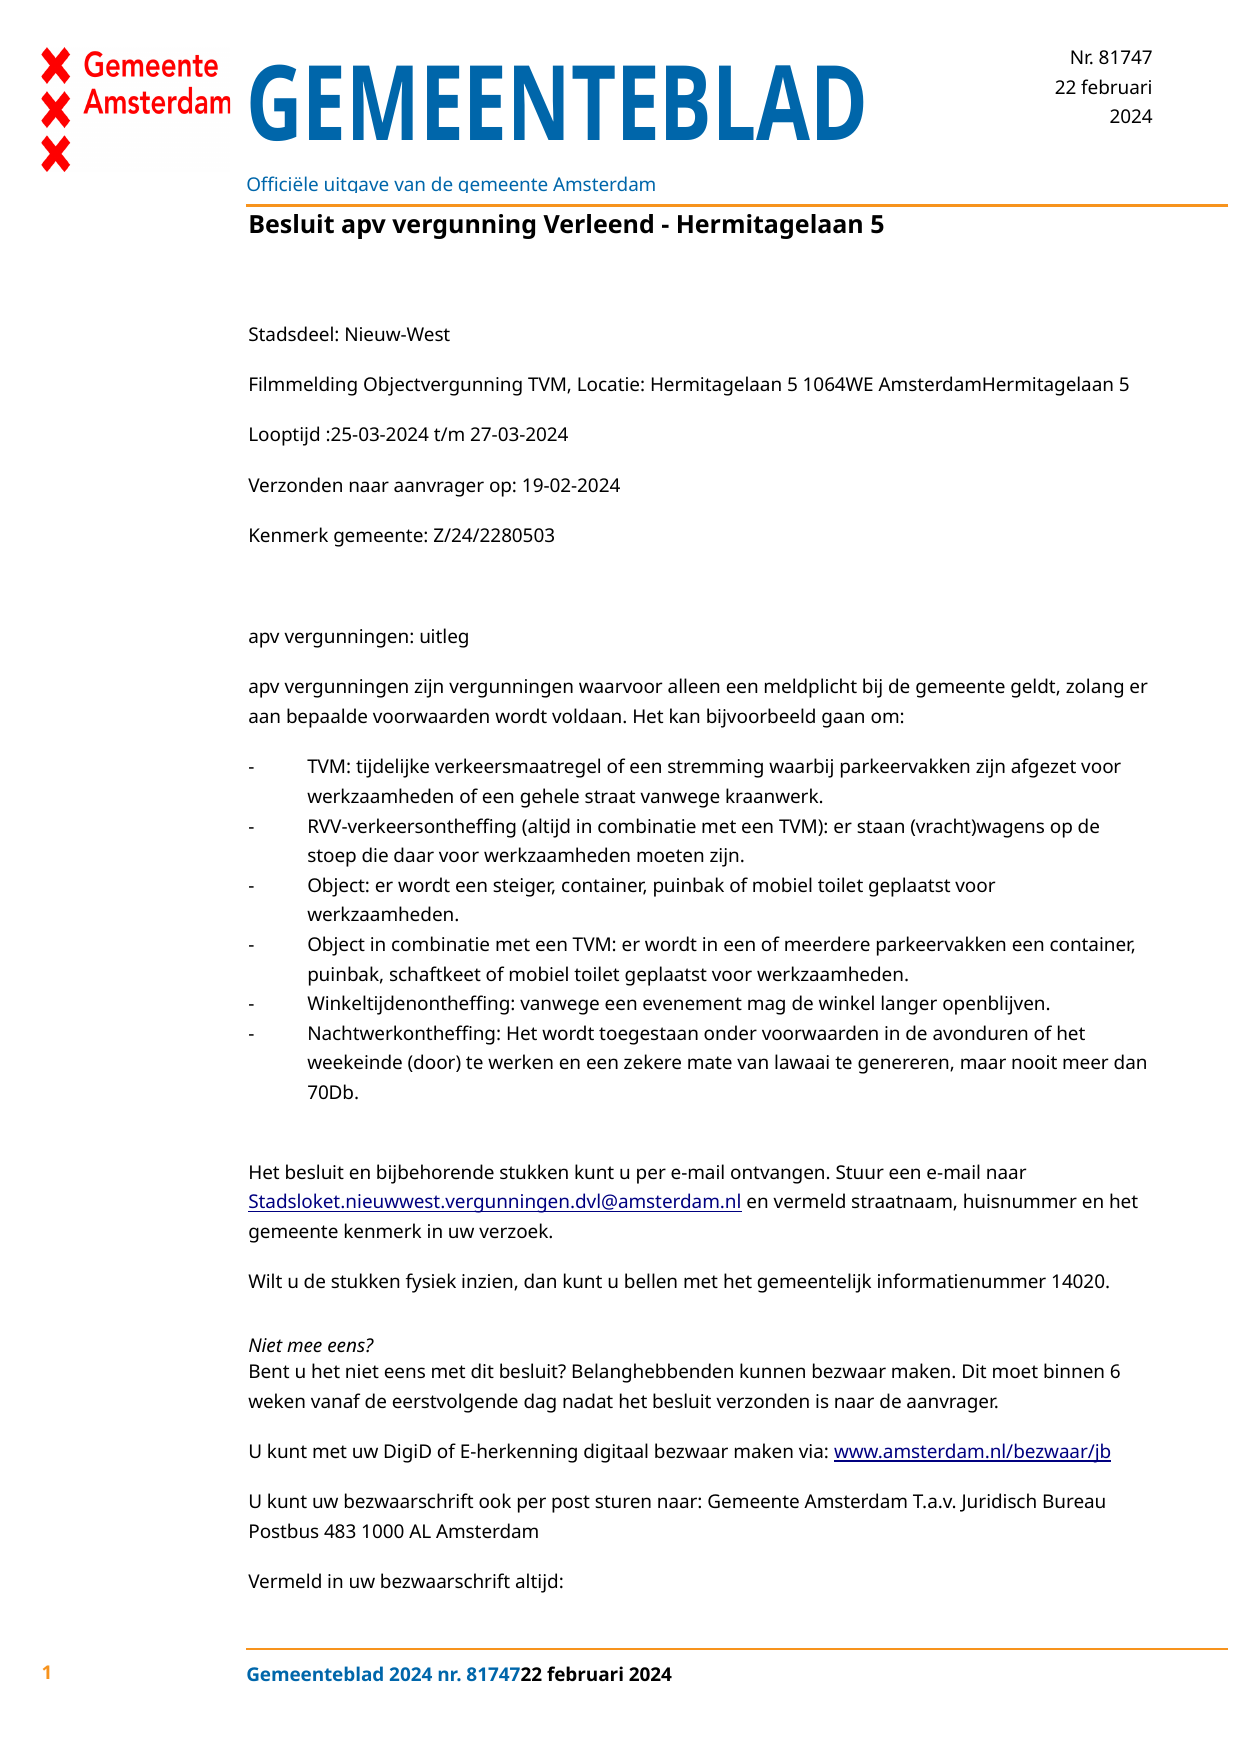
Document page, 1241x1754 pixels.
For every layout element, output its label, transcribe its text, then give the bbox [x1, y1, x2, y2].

text Bent u het niet eens met dit besluit? Belanghebbenden kunnen bezwaar maken. Dit moet binnen 6 weken vanaf de eerstvolgende dag nadat het besluit verzonden is naar de aanvrager. [248, 1358, 1152, 1414]
text Kenmerk gemeente: Z/24/2280503 [248, 522, 1152, 548]
text Stadsdeel: Nieuw-West [248, 321, 1152, 346]
text Wilt u de stukken fysiek inzien, dan kunt u bellen met het gemeentelijk informatienummer 14020. [248, 1269, 1152, 1294]
text Looptijd :25-03-2024 t/m 27-03-2024 [248, 422, 1152, 447]
list RVV-verkeersontheffing (altijd in combinatie met een TVM): er staan (vracht)wagens op de stoep die daar voor werkzaamheden moeten zijn. [248, 813, 1152, 868]
text apv vergunningen zijn vergunningen waarvoor alleen een meldplicht bij de gemeente geldt, zolang er aan bepaalde voorwaarden wordt voldaan. Het kan bijvoorbeeld gaan om: [248, 674, 1152, 729]
text Filmmelding Objectvergunning TVM, Locatie: Hermitagelaan 5 1064WE AmsterdamHermitagelaan 5 [248, 371, 1152, 397]
text apv vergunningen: uitleg [248, 623, 1152, 649]
list Winkeltijdenontheffing: vanwege een evenement mag de winkel langer openblijven. [248, 990, 1152, 1016]
list Object: er wordt een steiger, container, puinbak of mobiel toilet geplaatst voor werkzaamheden. [248, 872, 1152, 927]
list Object in combinatie met een TVM: er wordt in een of meerdere parkeervakken een container, puinbak, schaftkeet of mobiel toilet geplaatst voor werkzaamheden. [248, 931, 1152, 986]
text Verzonden naar aanvrager op: 19-02-2024 [248, 472, 1152, 498]
text Vermeld in uw bezwaarschrift altijd: [248, 1569, 1152, 1594]
picture [41, 47, 231, 172]
text Het besluit en bijbehorende stukken kunt u per e-mail ontvangen. Stuur een e-mail naar Stadsloket.nieuwwest.vergunningen.dvl@amsterdam.nl en vermeld straatnaam, huisnummer en het gemeente kenmerk in uw verzoek. [248, 1159, 1152, 1244]
list TVM: tijdelijke verkeersmaatregel of een stremming waarbij parkeervakken zijn afgezet voor werkzaamheden of een gehele straat vanwege kraanwerk. [248, 754, 1152, 809]
list Nachtwerkontheffing: Het wordt toegestaan onder voorwaarden in de avonduren of het weekeinde (door) te werken en een zekere mate van lawaai te genereren, maar nooit meer dan 70Db. [248, 1020, 1152, 1105]
text U kunt uw bezwaarschrift ook per post sturen naar: Gemeente Amsterdam T.a.v. Juridisch Bureau Postbus 483 1000 AL Amsterdam [248, 1489, 1152, 1544]
text U kunt met uw DigiD of E-herkenning digitaal bezwaar maken via: www.amsterdam.nl/bezwaar/jb [248, 1438, 1152, 1464]
text Niet mee eens? [248, 1333, 1152, 1358]
text Besluit apv vergunning Verleend - Hermitagelaan 5 [248, 207, 1152, 241]
